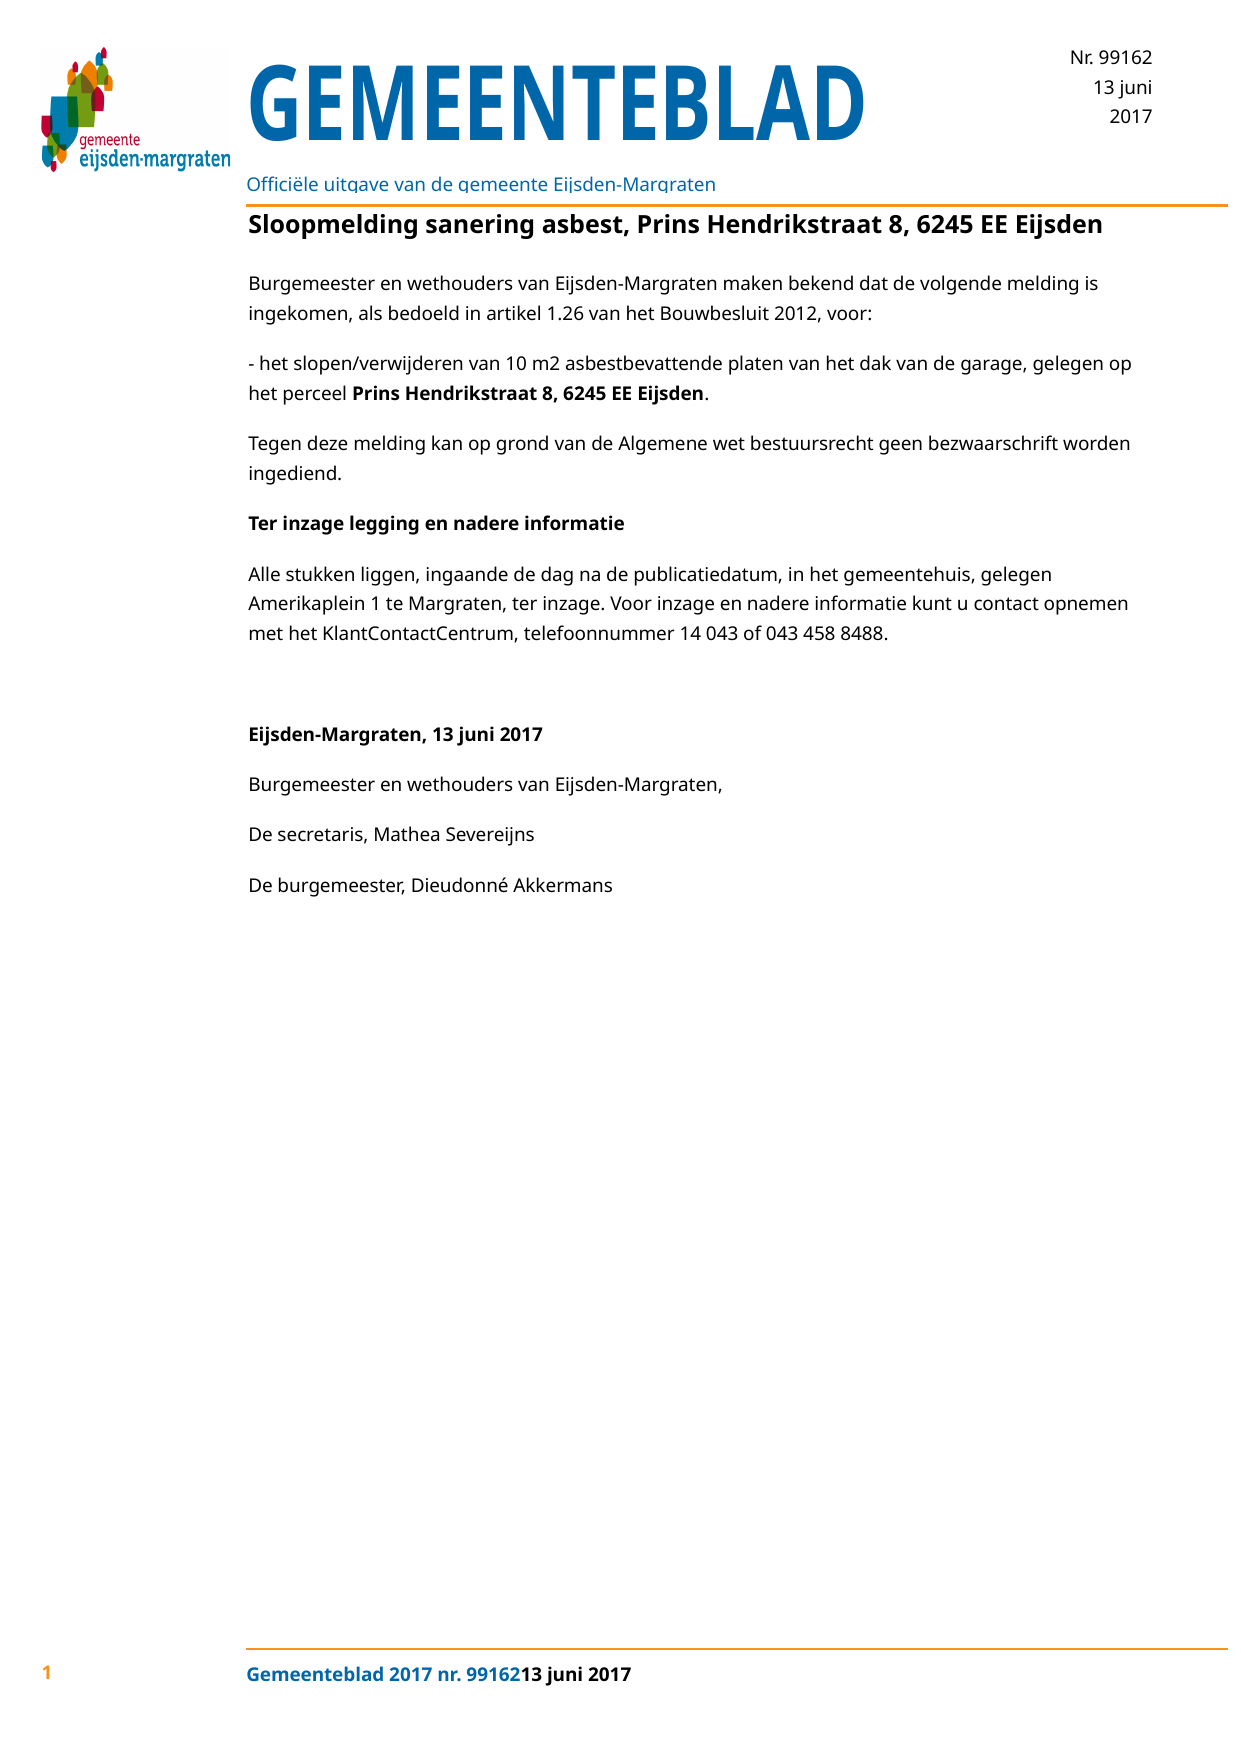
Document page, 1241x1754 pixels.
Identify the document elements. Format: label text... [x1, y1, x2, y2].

picture [41, 47, 231, 172]
text Ter inzage legging en nadere informatie [248, 510, 1152, 536]
text - het slopen/verwijderen van 10 m2 asbestbevattende platen van het dak van de garage, gelegen op het perceel Prins Hendrikstraat 8, 6245 EE Eijsden. [248, 350, 1152, 406]
text De burgemeester, Dieudonné Akkermans [248, 872, 1152, 898]
text Burgemeester en wethouders van Eijsden-Margraten maken bekend dat de volgende melding is ingekomen, als bedoeld in artikel 1.26 van het Bouwbesluit 2012, voor: [248, 270, 1152, 326]
text Eijsden-Margraten, 13 juni 2017 [248, 721, 1152, 746]
text De secretaris, Mathea Severeijns [248, 822, 1152, 847]
text Tegen deze melding kan op grond van de Algemene wet bestuursrecht geen bezwaarschrift worden ingediend. [248, 430, 1152, 486]
text Burgemeester en wethouders van Eijsden-Margraten, [248, 771, 1152, 797]
text Alle stukken liggen, ingaande de dag na de publicatiedatum, in het gemeentehuis, gelegen Amerikaplein 1 te Margraten, ter inzage. Voor inzage en nadere informatie kunt u contact opnemen met het KlantContactCentrum, telefoonnummer 14 043 of 043 458 8488. [248, 561, 1152, 646]
text Sloopmelding sanering asbest, Prins Hendrikstraat 8, 6245 EE Eijsden [248, 207, 1152, 241]
